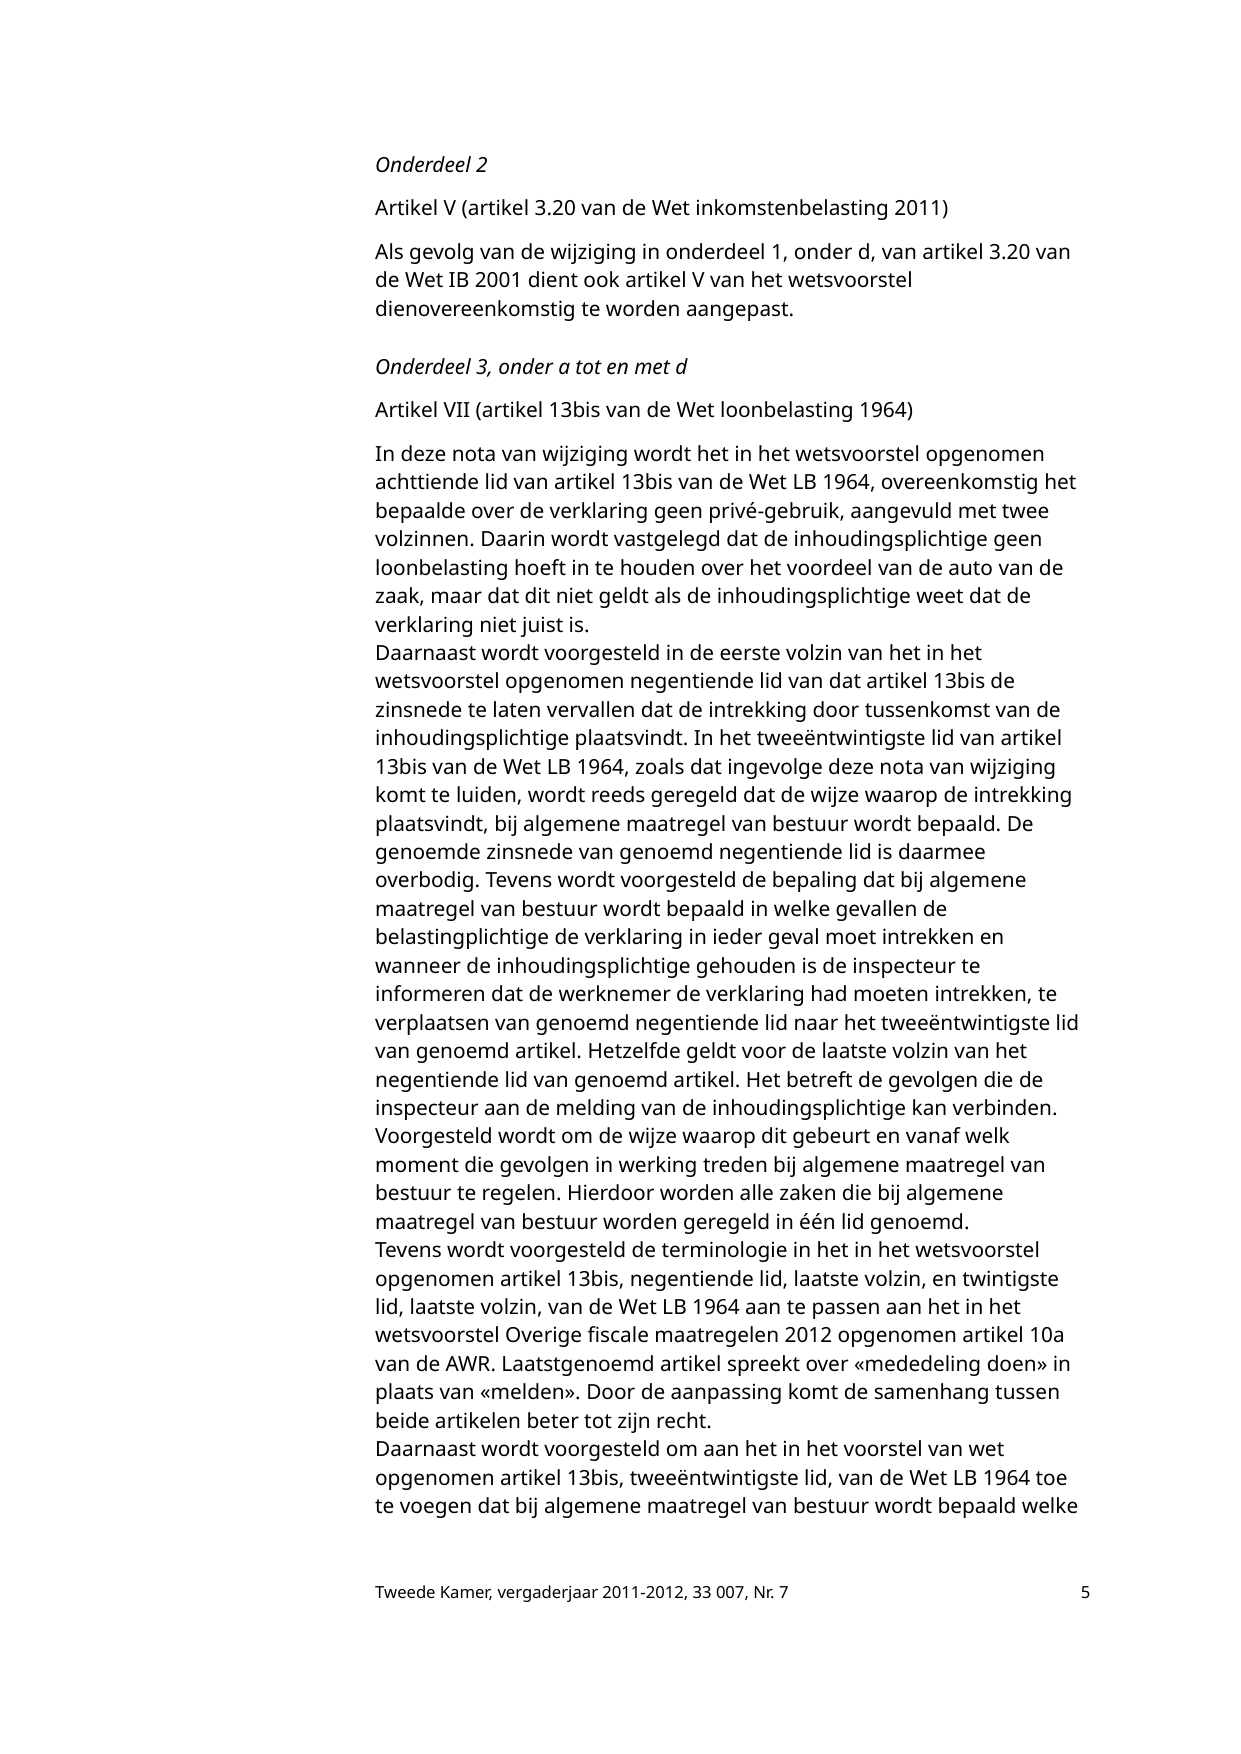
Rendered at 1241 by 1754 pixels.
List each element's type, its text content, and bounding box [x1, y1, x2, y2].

text Onderdeel 3, onder a tot en met d [375, 352, 1090, 381]
text Daarnaast wordt voorgesteld in de eerste volzin van het in het wetsvoorstel opgenomen negentiende lid van dat artikel 13bis de zinsnede te laten vervallen dat de intrekking door tussenkomst van de inhoudingsplichtige plaatsvindt. In het tweeëntwintigste lid van artikel 13bis van de Wet LB 1964, zoals dat ingevolge deze nota van wijziging komt te luiden, wordt reeds geregeld dat de wijze waarop de intrekking plaatsvindt, bij algemene maatregel van bestuur wordt bepaald. De genoemde zinsnede van genoemd negentiende lid is daarmee overbodig. Tevens wordt voorgesteld de bepaling dat bij algemene maatregel van bestuur wordt bepaald in welke gevallen de belastingplichtige de verklaring in ieder geval moet intrekken en wanneer de inhoudingsplichtige gehouden is de inspecteur te informeren dat de werknemer de verklaring had moeten intrekken, te verplaatsen van genoemd negentiende lid naar het tweeëntwintigste lid van genoemd artikel. Hetzelfde geldt voor de laatste volzin van het negentiende lid van genoemd artikel. Het betreft de gevolgen die de inspecteur aan de melding van de inhoudingsplichtige kan verbinden. Voorgesteld wordt om de wijze waarop dit gebeurt en vanaf welk moment die gevolgen in werking treden bij algemene maatregel van bestuur te regelen. Hierdoor worden alle zaken die bij algemene maatregel van bestuur worden geregeld in één lid genoemd. [375, 638, 1090, 1235]
text Onderdeel 2 [375, 150, 1090, 178]
text Tevens wordt voorgesteld de terminologie in het in het wetsvoorstel opgenomen artikel 13bis, negentiende lid, laatste volzin, en twintigste lid, laatste volzin, van de Wet LB 1964 aan te passen aan het in het wetsvoorstel Overige fiscale maatregelen 2012 opgenomen artikel 10a van de AWR. Laatstgenoemd artikel spreekt over «mededeling doen» in plaats van «melden». Door de aanpassing komt de samenhang tussen beide artikelen beter tot zijn recht. [375, 1235, 1090, 1434]
text Als gevolg van de wijziging in onderdeel 1, onder d, van artikel 3.20 van de Wet IB 2001 dient ook artikel V van het wetsvoorstel dienovereenkomstig te worden aangepast. [375, 237, 1090, 322]
text Artikel VII (artikel 13bis van de Wet loonbelasting 1964) [375, 396, 1090, 424]
text Artikel V (artikel 3.20 van de Wet inkomstenbelasting 2011) [375, 193, 1090, 222]
text In deze nota van wijziging wordt het in het wetsvoorstel opgenomen achttiende lid van artikel 13bis van de Wet LB 1964, overeenkomstig het bepaalde over de verklaring geen privé-gebruik, aangevuld met twee volzinnen. Daarin wordt vastgelegd dat de inhoudingsplichtige geen loonbelasting hoeft in te houden over het voordeel van de auto van de zaak, maar dat dit niet geldt als de inhoudingsplichtige weet dat de verklaring niet juist is. [375, 439, 1090, 638]
text Daarnaast wordt voorgesteld om aan het in het voorstel van wet opgenomen artikel 13bis, tweeëntwintigste lid, van de Wet LB 1964 toe te voegen dat bij algemene maatregel van bestuur wordt bepaald welke [375, 1434, 1090, 1520]
